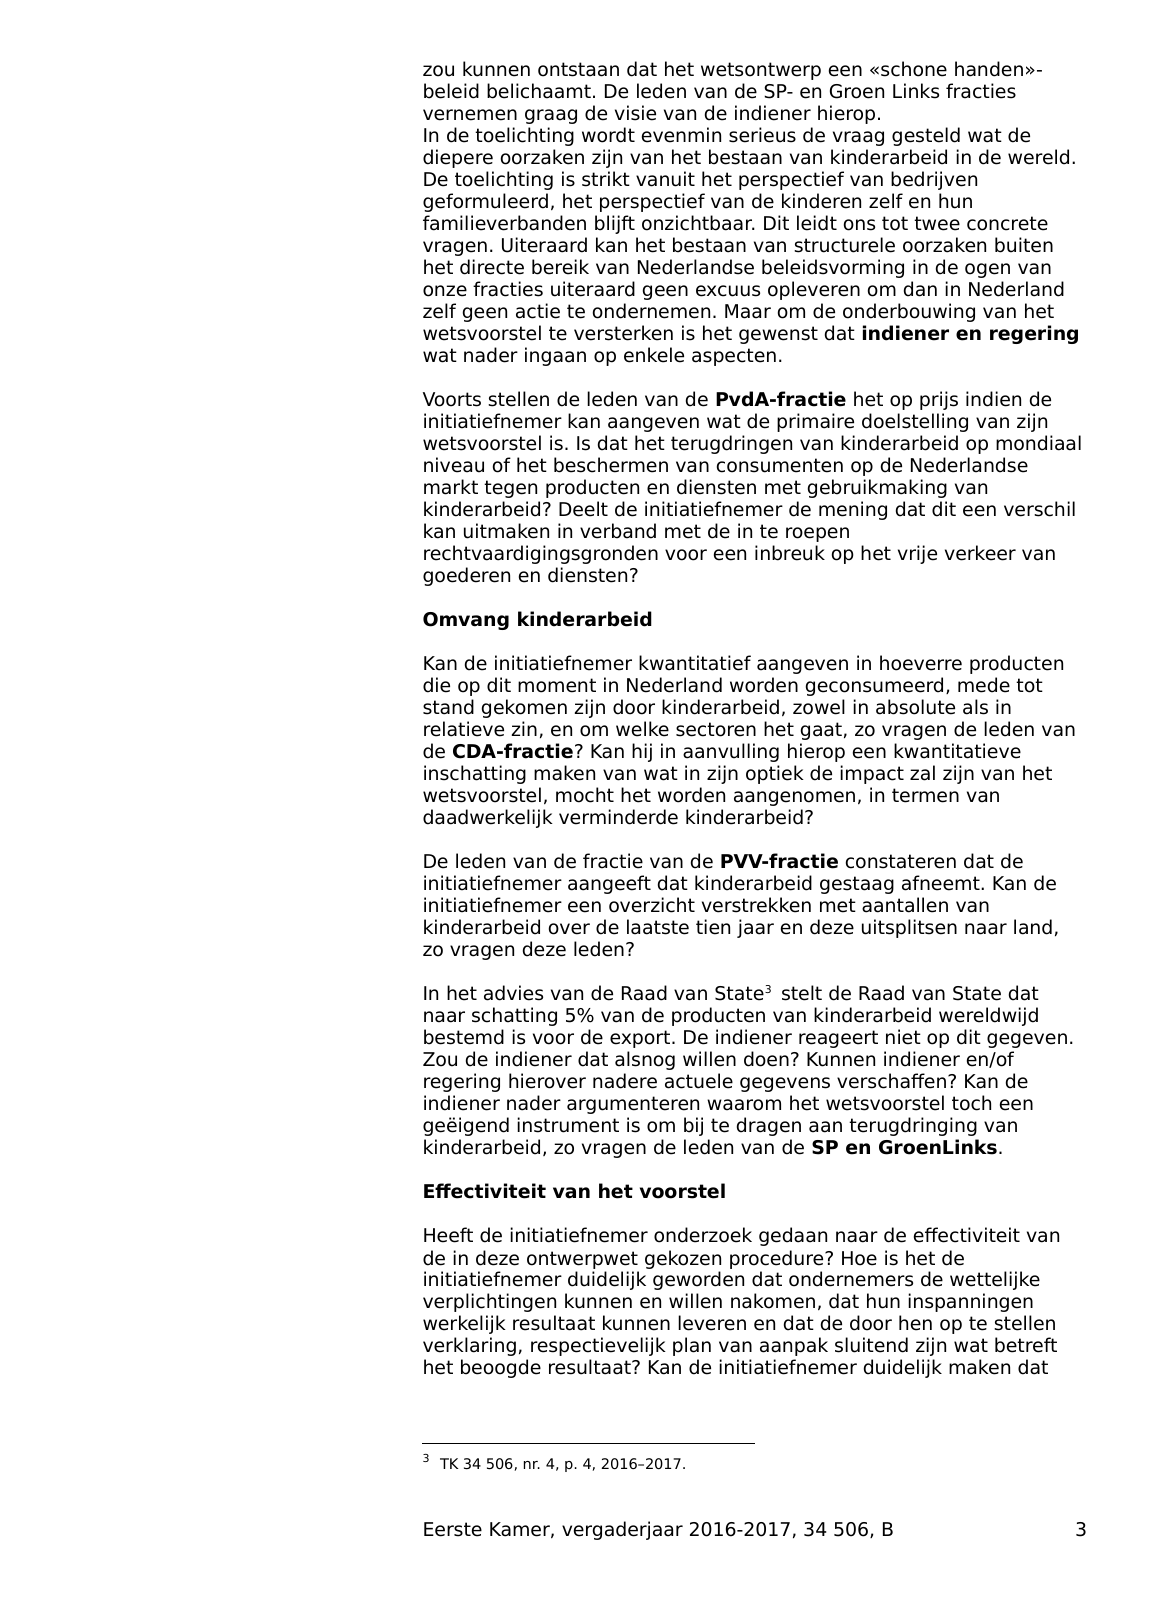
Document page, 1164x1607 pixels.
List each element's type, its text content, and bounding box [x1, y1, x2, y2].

text De leden van de fractie van de PVV-fractie constateren dat de initiatiefnemer aangeeft dat kinderarbeid gestaag afneemt. Kan de initiatiefnemer een overzicht verstrekken met aantallen van kinderarbeid over de laatste tien jaar en deze uitsplitsen naar land, zo vragen deze leden? [422, 851, 1087, 961]
text Voorts stellen de leden van de PvdA-fractie het op prijs indien de initiatiefnemer kan aangeven wat de primaire doelstelling van zijn wetsvoorstel is. Is dat het terugdringen van kinderarbeid op mondiaal niveau of het beschermen van consumenten op de Nederlandse markt tegen producten en diensten met gebruikmaking van kinderarbeid? Deelt de initiatiefnemer de mening dat dit een verschil kan uitmaken in verband met de in te roepen rechtvaardigingsgronden voor een inbreuk op het vrije verkeer van goederen en diensten? [422, 389, 1087, 587]
text zou kunnen ontstaan dat het wetsontwerp een «schone handen»-beleid belichaamt. De leden van de SP- en Groen Links fracties vernemen graag de visie van de indiener hierop. [422, 59, 1087, 125]
text TK 34 506, nr. 4, p. 4, 2016–2017. [422, 1452, 1087, 1474]
text In de toelichting wordt evenmin serieus de vraag gesteld wat de diepere oorzaken zijn van het bestaan van kinderarbeid in de wereld. De toelichting is strikt vanuit het perspectief van bedrijven geformuleerd, het perspectief van de kinderen zelf en hun familieverbanden blijft onzichtbaar. Dit leidt ons tot twee concrete vragen. Uiteraard kan het bestaan van structurele oorzaken buiten het directe bereik van Nederlandse beleidsvorming in de ogen van onze fracties uiteraard geen excuus opleveren om dan in Nederland zelf geen actie te ondernemen. Maar om de onderbouwing van het wetsvoorstel te versterken is het gewenst dat indiener en regering wat nader ingaan op enkele aspecten. [422, 125, 1087, 367]
subtitle Omvang kinderarbeid [422, 609, 1087, 631]
text Kan de initiatiefnemer kwantitatief aangeven in hoeverre producten die op dit moment in Nederland worden geconsumeerd, mede tot stand gekomen zijn door kinderarbeid, zowel in absolute als in relatieve zin, en om welke sectoren het gaat, zo vragen de leden van de CDA-fractie? Kan hij in aanvulling hierop een kwantitatieve inschatting maken van wat in zijn optiek de impact zal zijn van het wetsvoorstel, mocht het worden aangenomen, in termen van daadwerkelijk verminderde kinderarbeid? [422, 653, 1087, 829]
text In het advies van de Raad van State stelt de Raad van State dat naar schatting 5% van de producten van kinderarbeid wereldwijd bestemd is voor de export. De indiener reageert niet op dit gegeven. Zou de indiener dat alsnog willen doen? Kunnen indiener en/of regering hierover nadere actuele gegevens verschaffen? Kan de indiener nader argumenteren waarom het wetsvoorstel toch een geëigend instrument is om bij te dragen aan terugdringing van kinderarbeid, zo vragen de leden van de SP en GroenLinks. [422, 983, 1087, 1159]
subtitle Effectiviteit van het voorstel [422, 1181, 1087, 1203]
text Heeft de initiatiefnemer onderzoek gedaan naar de effectiviteit van de in deze ontwerpwet gekozen procedure? Hoe is het de initiatiefnemer duidelijk geworden dat ondernemers de wettelijke verplichtingen kunnen en willen nakomen, dat hun inspanningen werkelijk resultaat kunnen leveren en dat de door hen op te stellen verklaring, respectievelijk plan van aanpak sluitend zijn wat betreft het beoogde resultaat? Kan de initiatiefnemer duidelijk maken dat [422, 1225, 1087, 1379]
